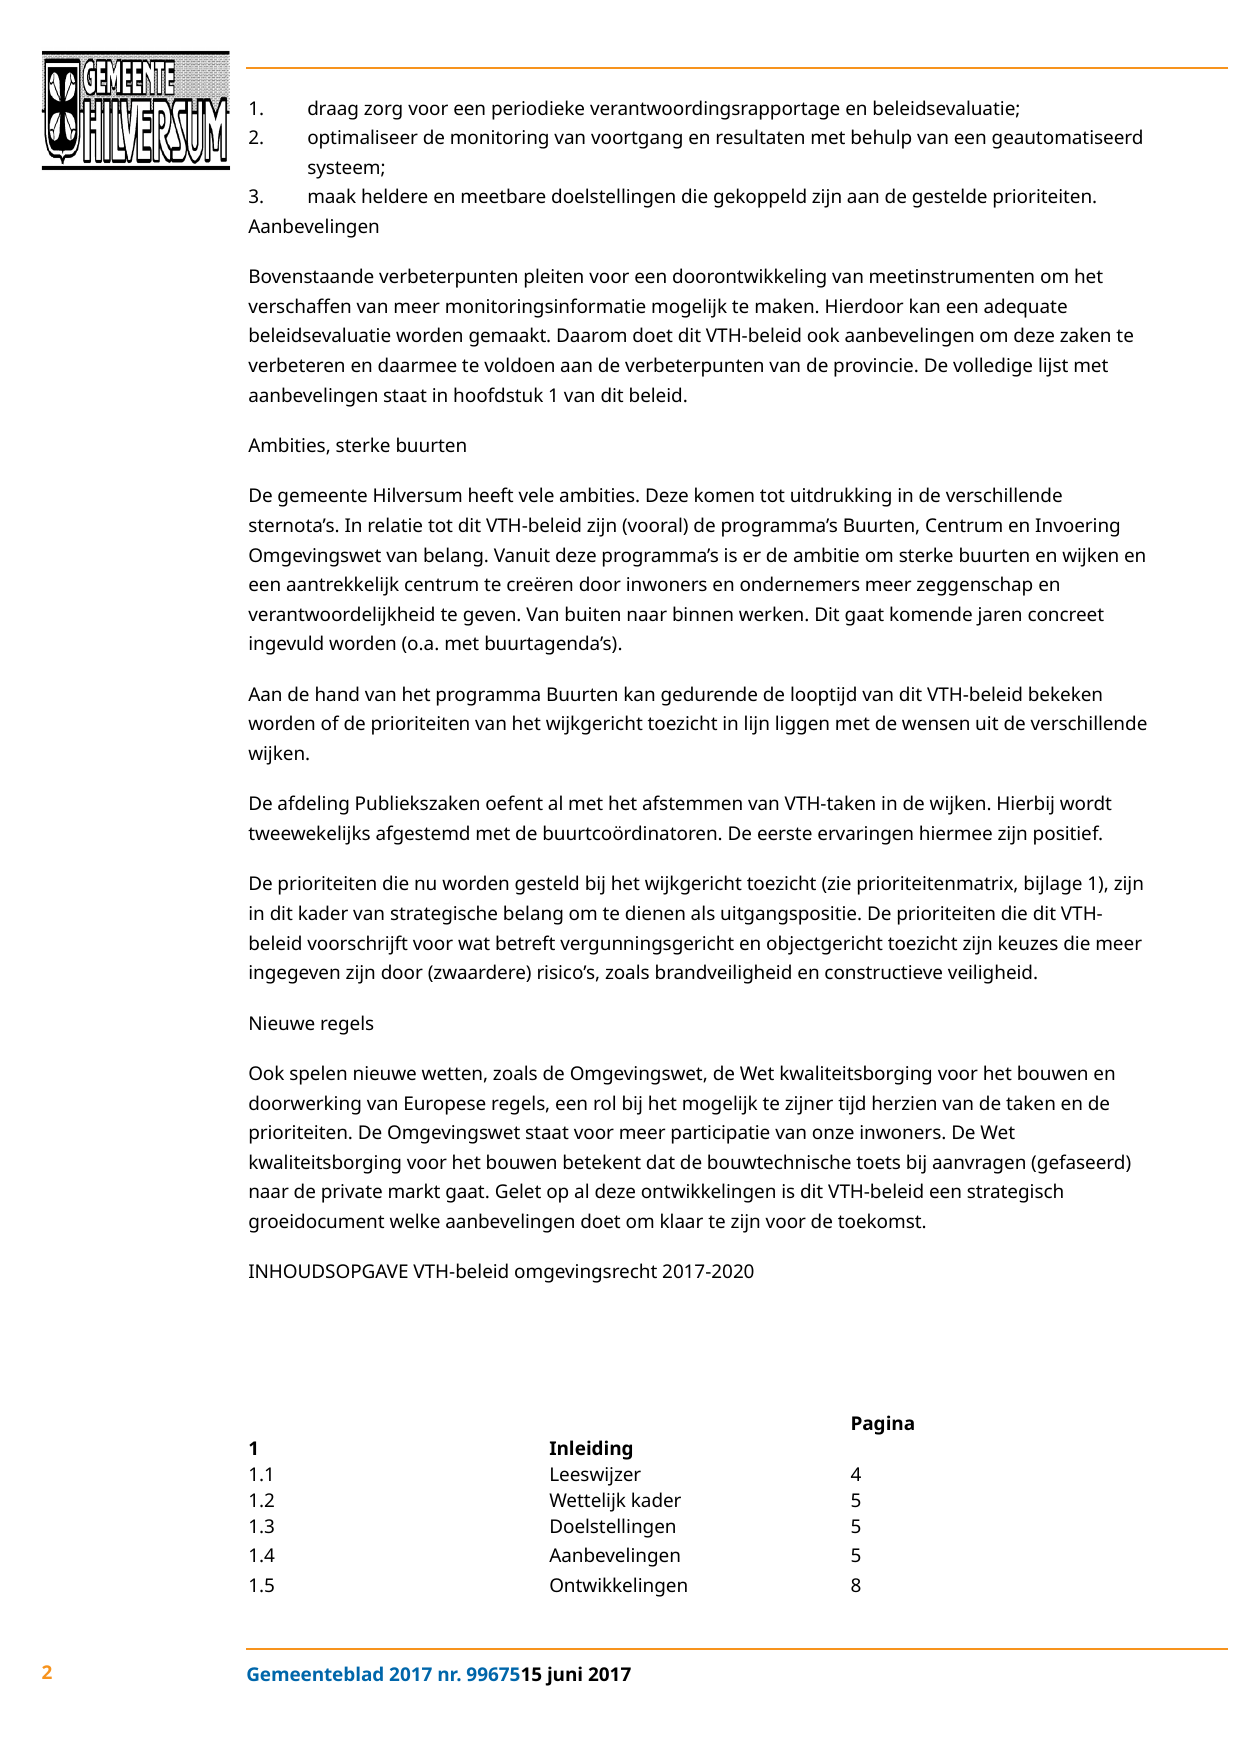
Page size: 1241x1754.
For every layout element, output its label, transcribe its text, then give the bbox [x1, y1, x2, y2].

text INHOUDSOPGAVE VTH-beleid omgevingsrecht 2017-2020 [248, 1258, 1152, 1284]
table_header Pagina [850, 1410, 1152, 1436]
table_cell 5 5 8 [850, 1513, 1152, 1598]
table_header [549, 1410, 850, 1436]
list maak heldere en meetbare doelstellingen die gekoppeld zijn aan de gestelde prioriteiten. [248, 183, 1152, 209]
text Ook spelen nieuwe wetten, zoals de Omgevingswet, de Wet kwaliteitsborging voor het bouwen en doorwerking van Europese regels, een rol bij het mogelijk te zijner tijd herzien van de taken en de prioriteiten. De Omgevingswet staat voor meer participatie van onze inwoners. De Wet kwaliteitsborging voor het bouwen betekent dat de bouwtechnische toets bij aanvragen (gefaseerd) naar de private markt gaat. Gelet op al deze ontwikkelingen is dit VTH-beleid een strategisch groeidocument welke aanbevelingen doet om klaar te zijn voor de toekomst. [248, 1060, 1152, 1234]
text De prioriteiten die nu worden gesteld bij het wijkgericht toezicht (zie prioriteitenmatrix, bijlage 1), zijn in dit kader van strategische belang om te dienen als uitgangspositie. De prioriteiten die dit VTH-beleid voorschrijft voor wat betreft vergunningsgericht en objectgericht toezicht zijn keuzes die meer ingegeven zijn door (zwaardere) risico’s, zoals brandveiligheid en constructieve veiligheid. [248, 871, 1152, 985]
table_header [248, 1410, 549, 1436]
text De gemeente Hilversum heeft vele ambities. Deze komen tot uitdrukking in de verschillende sternota’s. In relatie tot dit VTH-beleid zijn (vooral) de programma’s Buurten, Centrum en Invoering Omgevingswet van belang. Vanuit deze programma’s is er de ambitie om sterke buurten en wijken en een aantrekkelijk centrum te creëren door inwoners en ondernemers meer zeggenschap en verantwoordelijkheid te geven. Van buiten naar binnen werken. Dit gaat komende jaren concreet ingevuld worden (o.a. met buurtagenda’s). [248, 483, 1152, 656]
picture [41, 47, 231, 172]
table_cell Wettelijk kader [549, 1487, 850, 1513]
text Nieuwe regels [248, 1010, 1152, 1036]
table_cell 4 [850, 1461, 1152, 1487]
text Aanbevelingen [248, 213, 1152, 239]
text Aan de hand van het programma Buurten kan gedurende de looptijd van dit VTH-beleid bekeken worden of de prioriteiten van het wijkgericht toezicht in lijn liggen met de wensen uit de verschillende wijken. [248, 681, 1152, 766]
table_cell Inleiding [549, 1436, 850, 1461]
text Ambities, sterke buurten [248, 432, 1152, 458]
table_cell Leeswijzer [549, 1461, 850, 1487]
text De afdeling Publiekszaken oefent al met het afstemmen van VTH-taken in de wijken. Hierbij wordt tweewekelijks afgestemd met de buurtcoördinatoren. De eerste ervaringen hiermee zijn positief. [248, 791, 1152, 846]
table_cell 1.1 [248, 1461, 549, 1487]
table_cell 1 [248, 1436, 549, 1461]
table_cell [850, 1436, 1152, 1461]
table_cell 1.2 [248, 1487, 549, 1513]
table_cell Doelstellingen Aanbevelingen Ontwikkelingen [549, 1513, 850, 1598]
table_cell 1.3 1.4 1.5 [248, 1513, 549, 1598]
text Bovenstaande verbeterpunten pleiten voor een doorontwikkeling van meetinstrumenten om het verschaffen van meer monitoringsinformatie mogelijk te maken. Hierdoor kan een adequate beleidsevaluatie worden gemaakt. Daarom doet dit VTH-beleid ook aanbevelingen om deze zaken te verbeteren en daarmee te voldoen aan de verbeterpunten van de provincie. De volledige lijst met aanbevelingen staat in hoofdstuk 1 van dit beleid. [248, 263, 1152, 408]
list draag zorg voor een periodieke verantwoordingsrapportage en beleidsevaluatie; [248, 95, 1152, 121]
list optimaliseer de monitoring van voortgang en resultaten met behulp van een geautomatiseerd systeem; [248, 124, 1152, 180]
table_cell 5 [850, 1487, 1152, 1513]
